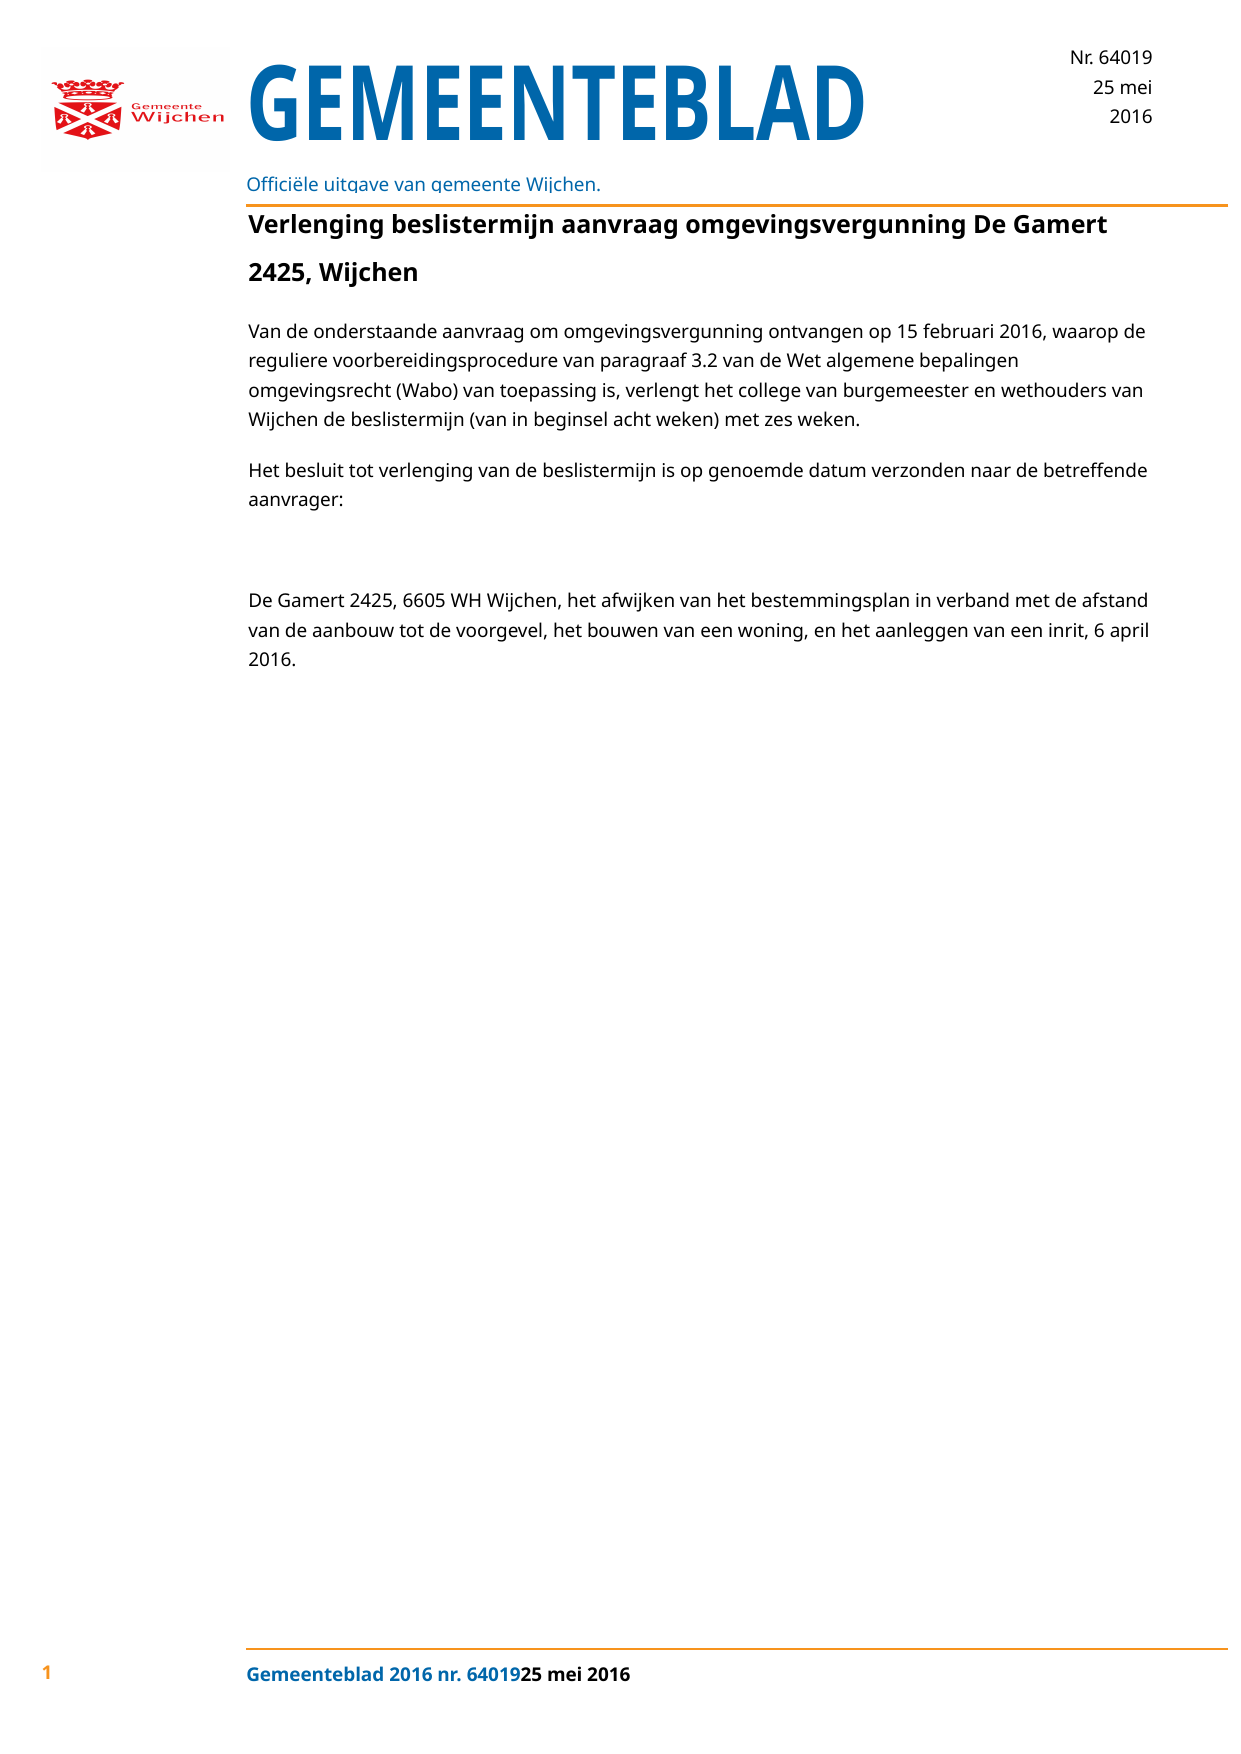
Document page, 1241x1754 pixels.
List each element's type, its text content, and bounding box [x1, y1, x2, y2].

text Van de onderstaande aanvraag om omgevingsvergunning ontvangen op 15 februari 2016, waarop de reguliere voorbereidingsprocedure van paragraaf 3.2 van de Wet algemene bepalingen omgevingsrecht (Wabo) van toepassing is, verlengt het college van burgemeester en wethouders van Wijchen de beslistermijn (van in beginsel acht weken) met zes weken. [248, 318, 1152, 432]
picture [41, 47, 231, 172]
text Het besluit tot verlenging van de beslistermijn is op genoemde datum verzonden naar de betreffende aanvrager: [248, 457, 1152, 512]
text De Gamert 2425, 6605 WH Wijchen, het afwijken van het bestemmingsplan in verband met de afstand van de aanbouw tot de voorgevel, het bouwen van een woning, en het aanleggen van een inrit, 6 april 2016. [248, 587, 1152, 672]
text Verlenging beslistermijn aanvraag omgevingsvergunning De Gamert 2425, Wijchen [248, 207, 1152, 288]
